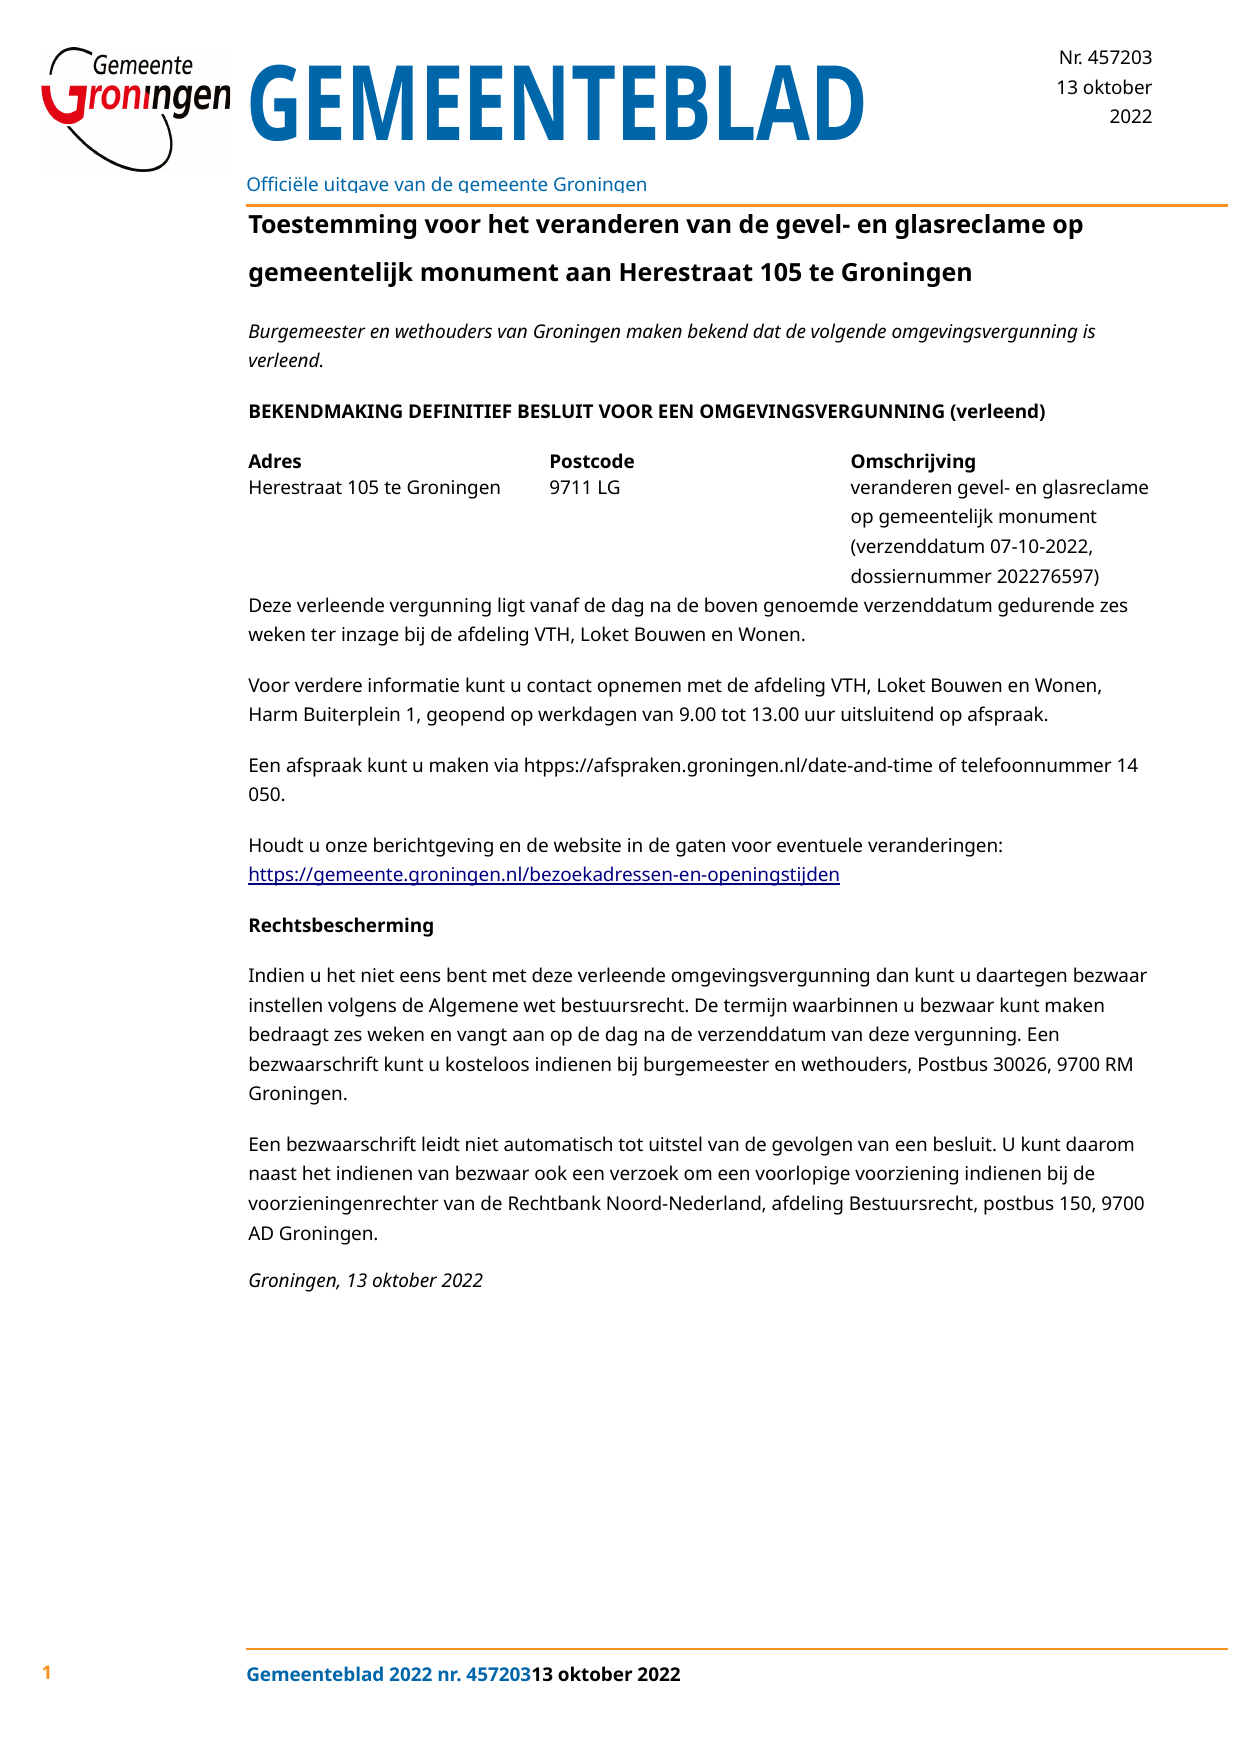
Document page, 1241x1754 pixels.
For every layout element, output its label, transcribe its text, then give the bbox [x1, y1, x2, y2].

text Groningen, 13 oktober 2022 [248, 1268, 1152, 1293]
text BEKENDMAKING DEFINITIEF BESLUIT VOOR EEN OMGEVINGSVERGUNNING (verleend) [248, 398, 1152, 424]
text Voor verdere informatie kunt u contact opnemen met de afdeling VTH, Loket Bouwen en Wonen, Harm Buiterplein 1, geopend op werkdagen van 9.00 tot 13.00 uur uitsluitend op afspraak. [248, 672, 1152, 727]
table_cell 9711 LG [549, 474, 850, 589]
table_header Postcode [549, 449, 850, 474]
text Een afspraak kunt u maken via htpps://afspraken.groningen.nl/date-and-time of telefoonnummer 14 050. [248, 752, 1152, 807]
text Deze verleende vergunning ligt vanaf de dag na de boven genoemde verzenddatum gedurende zes weken ter inzage bij de afdeling VTH, Loket Bouwen en Wonen. [248, 592, 1152, 647]
text Burgemeester en wethouders van Groningen maken bekend dat de volgende omgevingsvergunning is verleend. [248, 318, 1152, 373]
table_cell Herestraat 105 te Groningen [248, 474, 549, 589]
text Indien u het niet eens bent met deze verleende omgevingsvergunning dan kunt u daartegen bezwaar instellen volgens de Algemene wet bestuursrecht. De termijn waarbinnen u bezwaar kunt maken bedraagt zes weken en vangt aan op de dag na de verzenddatum van deze vergunning. Een bezwaarschrift kunt u kosteloos indienen bij burgemeester en wethouders, Postbus 30026, 9700 RM Groningen. [248, 962, 1152, 1106]
table_cell veranderen gevel- en glasreclame op gemeentelijk monument (verzenddatum 07-10-2022, dossiernummer 202276597) [850, 474, 1152, 589]
text Houdt u onze berichtgeving en de website in de gaten voor eventuele veranderingen: https://gemeente.groningen.nl/bezoekadressen-en-openingstijden [248, 832, 1152, 887]
text Toestemming voor het veranderen van de gevel- en glasreclame op gemeentelijk monument aan Herestraat 105 te Groningen [248, 207, 1152, 288]
picture [41, 47, 231, 172]
text Een bezwaarschrift leidt niet automatisch tot uitstel van de gevolgen van een besluit. U kunt daarom naast het indienen van bezwaar ook een verzoek om een voorlopige voorziening indienen bij de voorzieningenrechter van de Rechtbank Noord-Nederland, afdeling Bestuursrecht, postbus 150, 9700 AD Groningen. [248, 1131, 1152, 1246]
table_header Omschrijving [850, 449, 1152, 474]
table_header Adres [248, 449, 549, 474]
text Rechtsbescherming [248, 912, 1152, 938]
